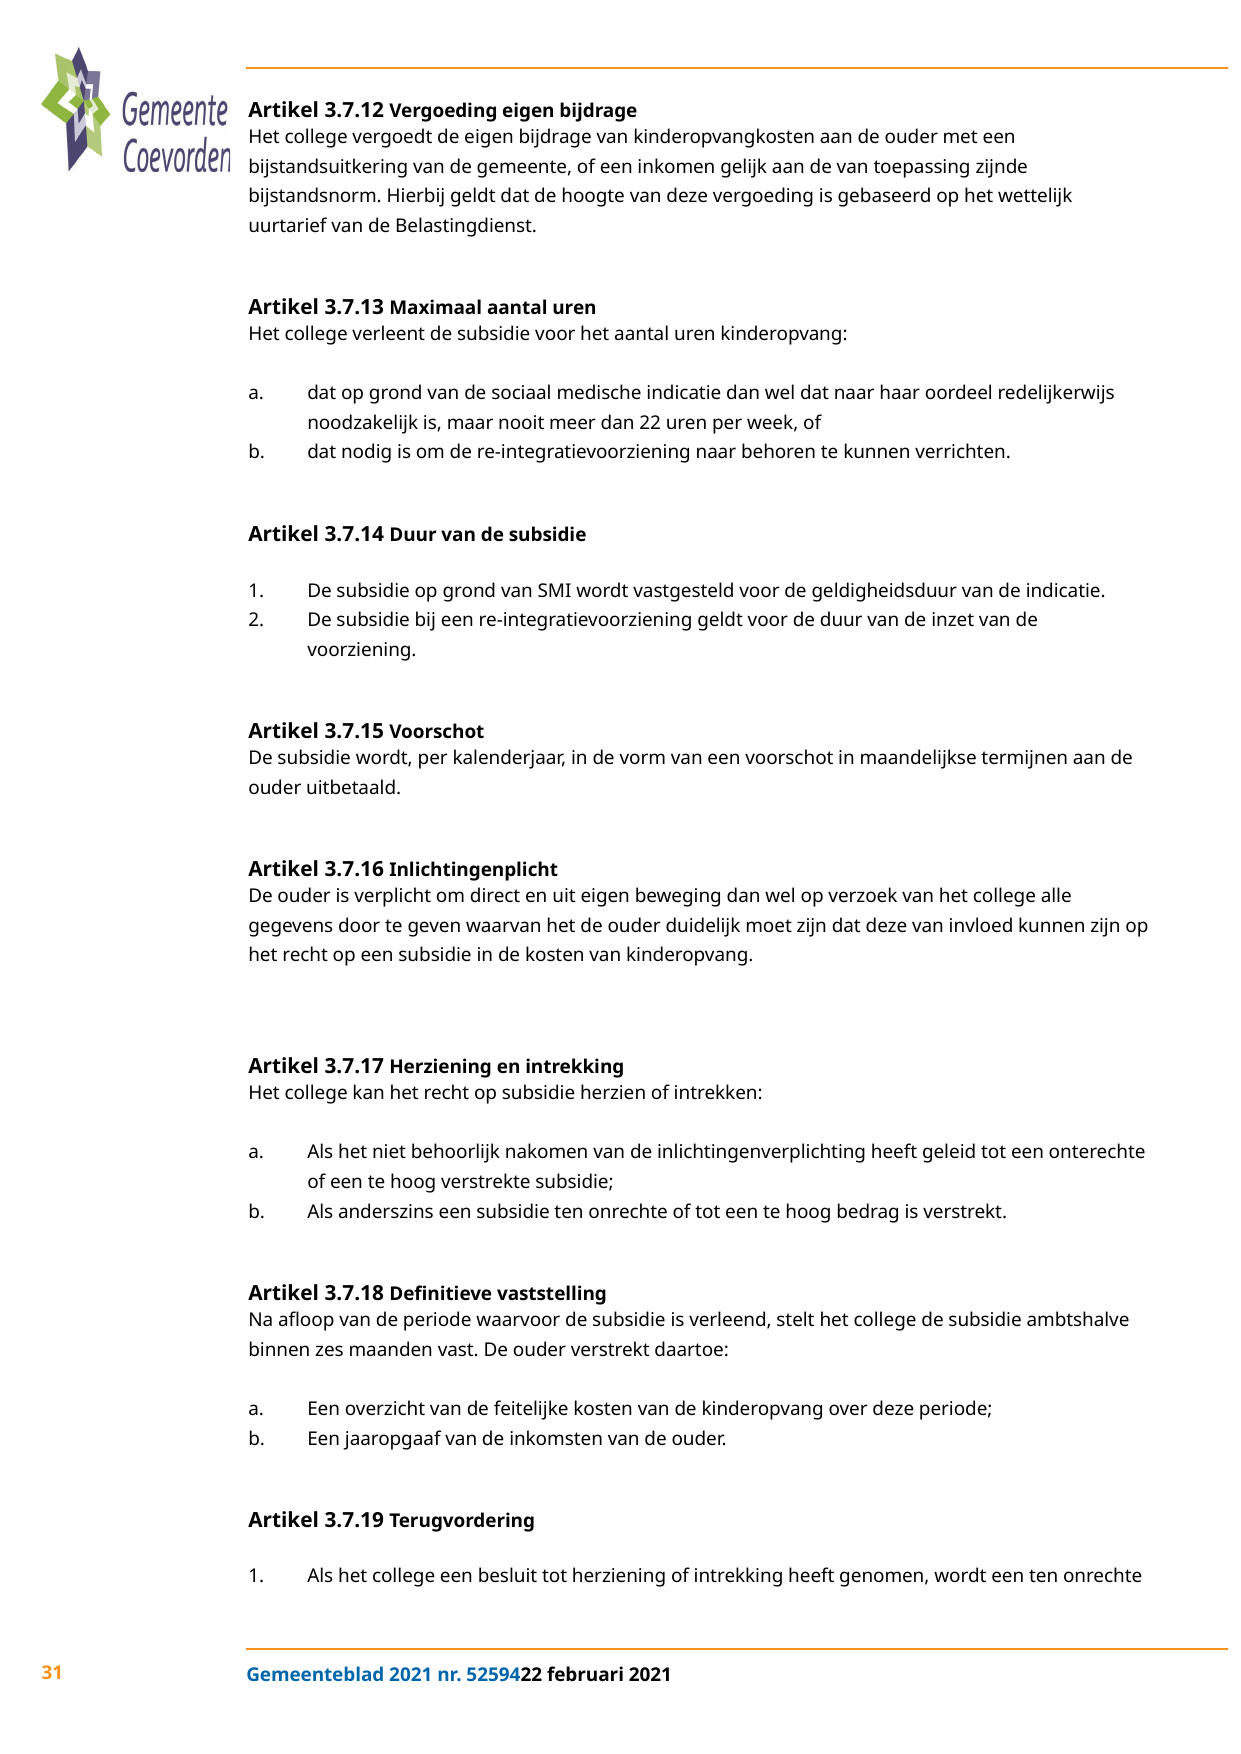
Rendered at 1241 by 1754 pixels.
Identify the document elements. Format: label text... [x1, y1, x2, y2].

text De subsidie wordt, per kalenderjaar, in de vorm van een voorschot in maandelijkse termijnen aan de ouder uitbetaald. [248, 744, 1152, 800]
list Een overzicht van de feitelijke kosten van de kinderopvang over deze periode; [248, 1395, 1152, 1421]
list Als anderszins een subsidie ten onrechte of tot een te hoog bedrag is verstrekt. [248, 1198, 1152, 1224]
picture [41, 47, 231, 172]
list De subsidie bij een re-integratievoorziening geldt voor de duur van de inzet van de voorziening. [248, 606, 1152, 662]
text Artikel 3.7.17 Herziening en intrekking [248, 1051, 1152, 1079]
list Als het niet behoorlijk nakomen van de inlichtingenverplichting heeft geleid tot een onterechte of een te hoog verstrekte subsidie; [248, 1139, 1152, 1194]
text Het college vergoedt de eigen bijdrage van kinderopvangkosten aan de ouder met een bijstandsuitkering van de gemeente, of een inkomen gelijk aan de van toepassing zijnde bijstandsnorm. Hierbij geldt dat de hoogte van deze vergoeding is gebaseerd op het wettelijk uurtarief van de Belastingdienst. [248, 123, 1152, 238]
list dat nodig is om de re-integratievoorziening naar behoren te kunnen verrichten. [248, 439, 1152, 464]
list Een jaaropgaaf van de inkomsten van de ouder. [248, 1425, 1152, 1450]
text Na afloop van de periode waarvoor de subsidie is verleend, stelt het college de subsidie ambtshalve binnen zes maanden vast. De ouder verstrekt daartoe: [248, 1306, 1152, 1362]
text Artikel 3.7.13 Maximaal aantal uren [248, 292, 1152, 320]
text Artikel 3.7.14 Duur van de subsidie [248, 519, 1152, 547]
text De ouder is verplicht om direct en uit eigen beweging dan wel op verzoek van het college alle gegevens door te geven waarvan het de ouder duidelijk moet zijn dat deze van invloed kunnen zijn op het recht op een subsidie in de kosten van kinderopvang. [248, 882, 1152, 967]
text Artikel 3.7.15 Voorschot [248, 716, 1152, 744]
list dat op grond van de sociaal medische indicatie dan wel dat naar haar oordeel redelijkerwijs noodzakelijk is, maar nooit meer dan 22 uren per week, of [248, 379, 1152, 435]
text Artikel 3.7.12 Vergoeding eigen bijdrage [248, 95, 1152, 123]
text Artikel 3.7.16 Inlichtingenplicht [248, 854, 1152, 882]
text Artikel 3.7.19 Terugvordering [248, 1505, 1152, 1533]
list De subsidie op grond van SMI wordt vastgesteld voor de geldigheidsduur van de indicatie. [248, 577, 1152, 602]
text Het college kan het recht op subsidie herzien of intrekken: [248, 1079, 1152, 1105]
text Artikel 3.7.18 Definitieve vaststelling [248, 1278, 1152, 1306]
list Als het college een besluit tot herziening of intrekking heeft genomen, wordt een ten onrechte [248, 1563, 1152, 1588]
text Het college verleent de subsidie voor het aantal uren kinderopvang: [248, 320, 1152, 346]
